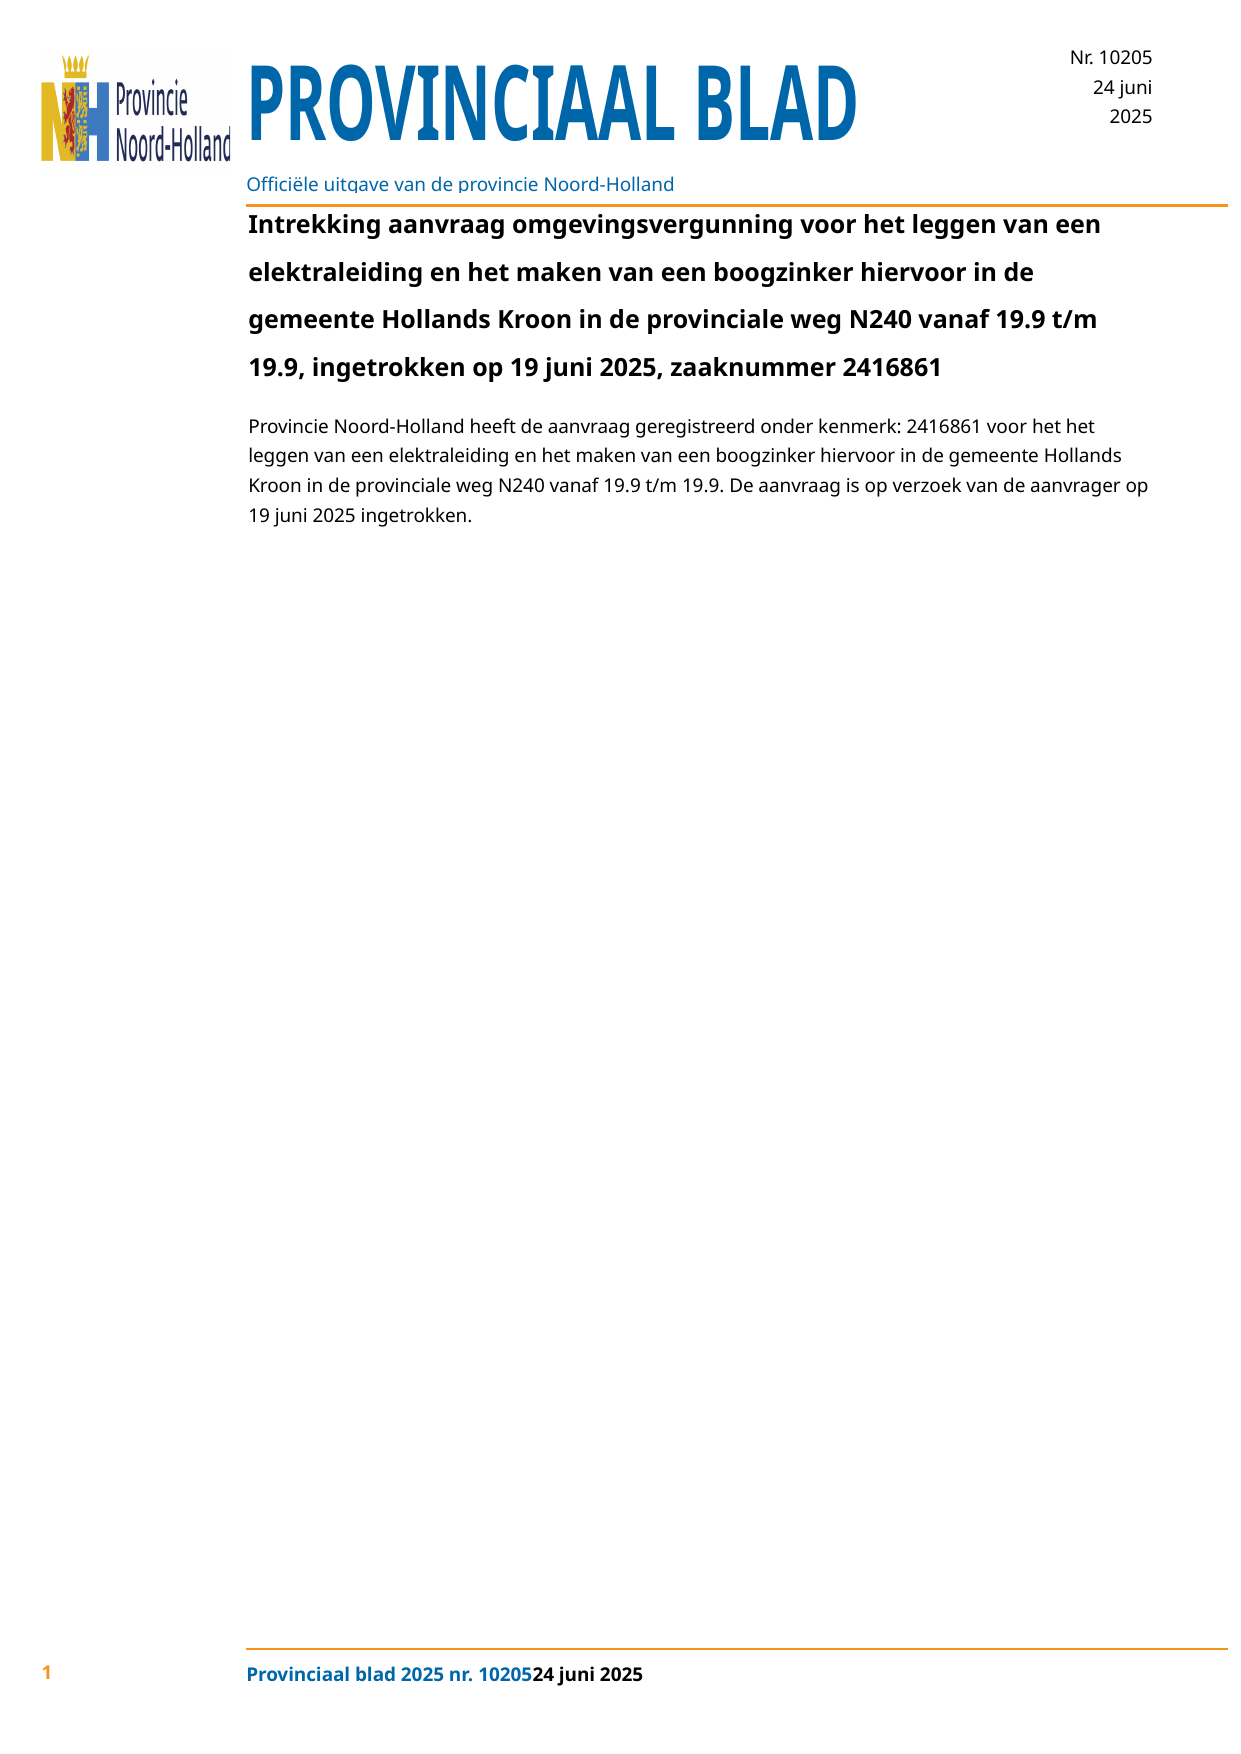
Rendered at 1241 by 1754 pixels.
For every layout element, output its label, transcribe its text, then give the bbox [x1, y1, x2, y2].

picture [41, 47, 231, 172]
text Provincie Noord-Holland heeft de aanvraag geregistreerd onder kenmerk: 2416861 voor het het leggen van een elektraleiding en het maken van een boogzinker hiervoor in de gemeente Hollands Kroon in de provinciale weg N240 vanaf 19.9 t/m 19.9. De aanvraag is op verzoek van de aanvrager op 19 juni 2025 ingetrokken. [248, 413, 1152, 528]
text Intrekking aanvraag omgevingsvergunning voor het leggen van een elektraleiding en het maken van een boogzinker hiervoor in de gemeente Hollands Kroon in de provinciale weg N240 vanaf 19.9 t/m 19.9, ingetrokken op 19 juni 2025, zaaknummer 2416861 [248, 207, 1152, 384]
